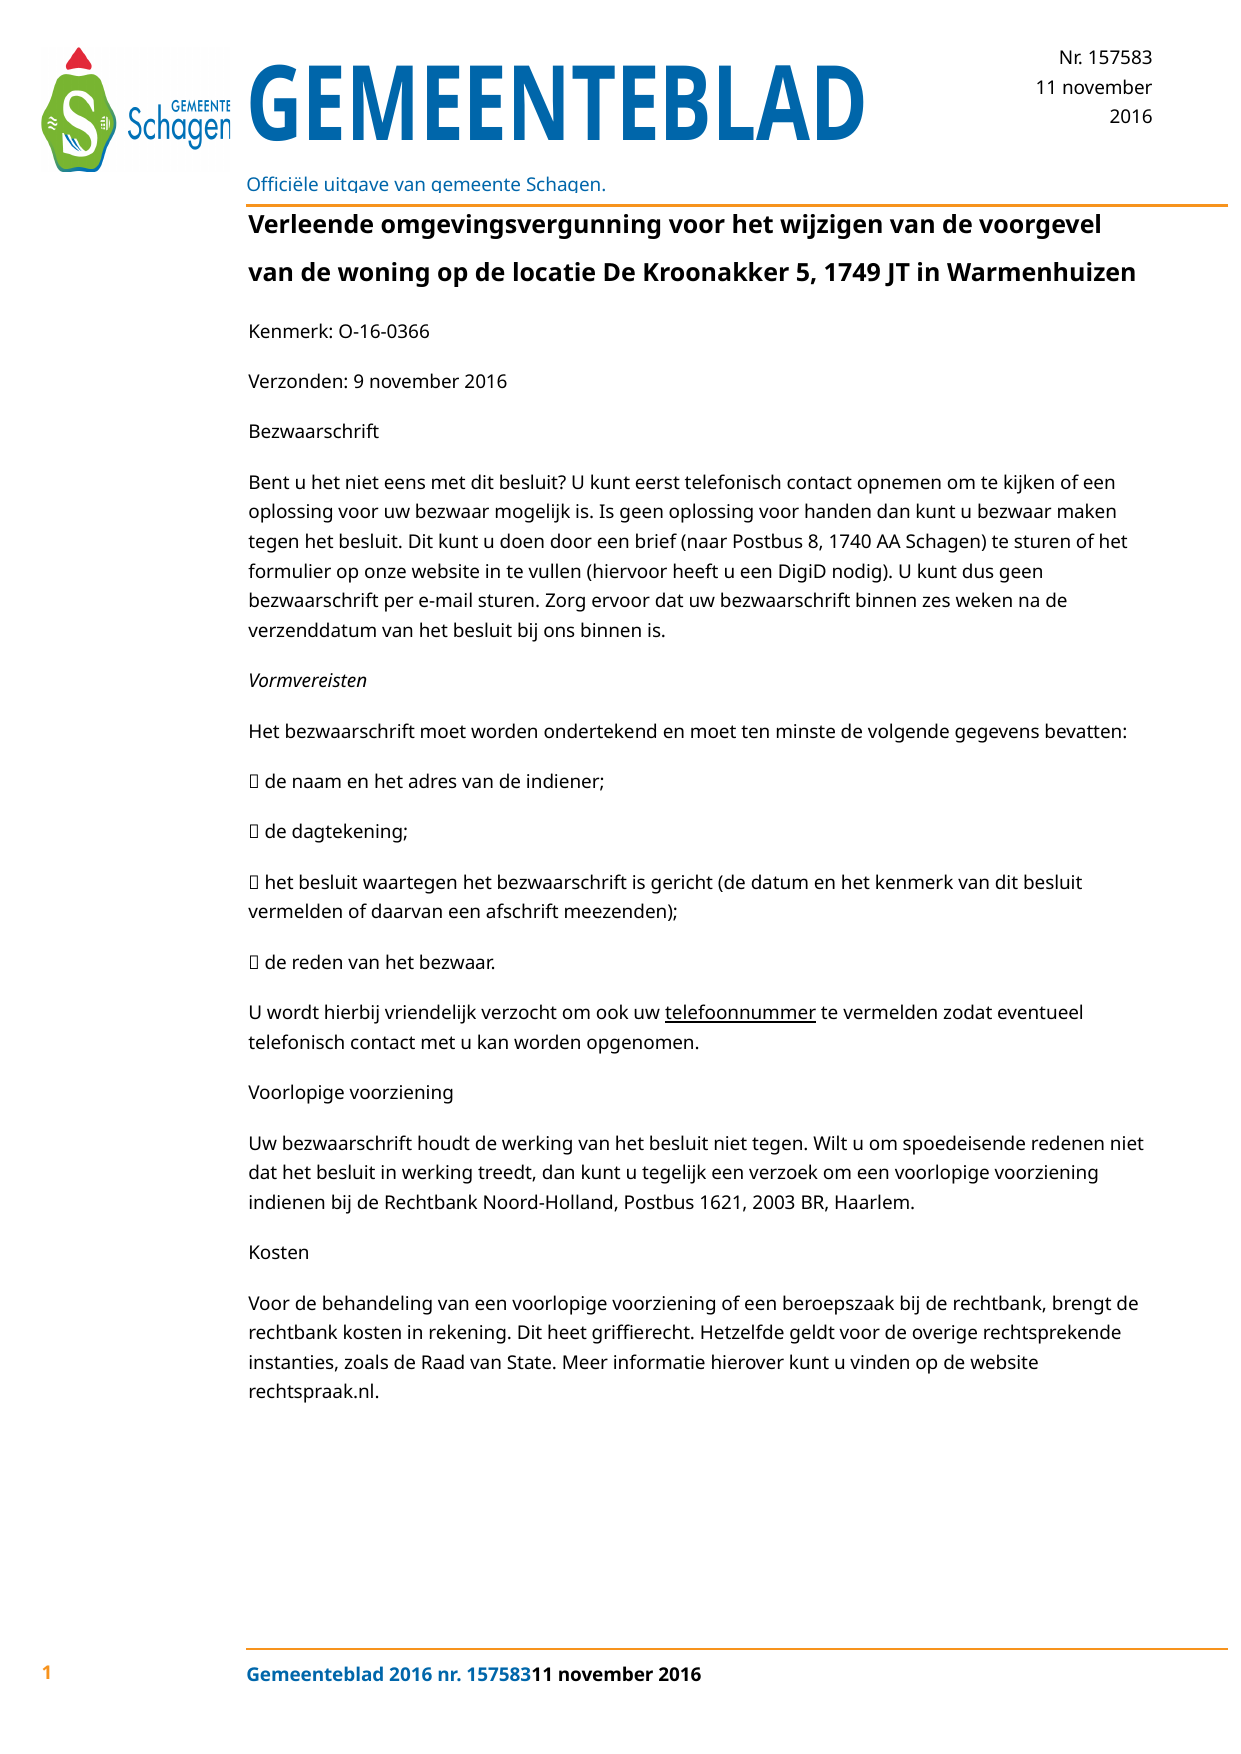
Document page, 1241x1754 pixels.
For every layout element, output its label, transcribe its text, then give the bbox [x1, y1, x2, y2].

text Het bezwaarschrift moet worden ondertekend en moet ten minste de volgende gegevens bevatten: [248, 718, 1152, 744]
text Bent u het niet eens met dit besluit? U kunt eerst telefonisch contact opnemen om te kijken of een oplossing voor uw bezwaar mogelijk is. Is geen oplossing voor handen dan kunt u bezwaar maken tegen het besluit. Dit kunt u doen door een brief (naar Postbus 8, 1740 AA Schagen) te sturen of het formulier op onze website in te vullen (hiervoor heeft u een DigiD nodig). U kunt dus geen bezwaarschrift per e-mail sturen. Zorg ervoor dat uw bezwaarschrift binnen zes weken na de verzenddatum van het besluit bij ons binnen is. [248, 469, 1152, 643]
picture [41, 47, 231, 172]
text Verleende omgevingsvergunning voor het wijzigen van de voorgevel van de woning op de locatie De Kroonakker 5, 1749 JT in Warmenhuizen [248, 207, 1152, 288]
text  de dagtekening; [248, 819, 1152, 844]
text Vormvereisten [248, 667, 1152, 693]
text Verzonden: 9 november 2016 [248, 368, 1152, 394]
text U wordt hierbij vriendelijk verzocht om ook uw telefoonnummer te vermelden zodat eventueel telefonisch contact met u kan worden opgenomen. [248, 999, 1152, 1055]
text Kenmerk: O-16-0366 [248, 318, 1152, 344]
text  het besluit waartegen het bezwaarschrift is gericht (de datum en het kenmerk van dit besluit vermelden of daarvan een afschrift meezenden); [248, 869, 1152, 924]
text Voorlopige voorziening [248, 1079, 1152, 1105]
text  de naam en het adres van de indiener; [248, 768, 1152, 794]
text Kosten [248, 1239, 1152, 1265]
text Bezwaarschrift [248, 419, 1152, 444]
text Voor de behandeling van een voorlopige voorziening of een beroepszaak bij de rechtbank, brengt de rechtbank kosten in rekening. Dit heet griffierecht. Hetzelfde geldt voor de overige rechtsprekende instanties, zoals de Raad van State. Meer informatie hierover kunt u vinden op de website rechtspraak.nl. [248, 1290, 1152, 1404]
text Uw bezwaarschrift houdt de werking van het besluit niet tegen. Wilt u om spoedeisende redenen niet dat het besluit in werking treedt, dan kunt u tegelijk een verzoek om een voorlopige voorziening indienen bij de Rechtbank Noord-Holland, Postbus 1621, 2003 BR, Haarlem. [248, 1130, 1152, 1215]
text  de reden van het bezwaar. [248, 949, 1152, 975]
